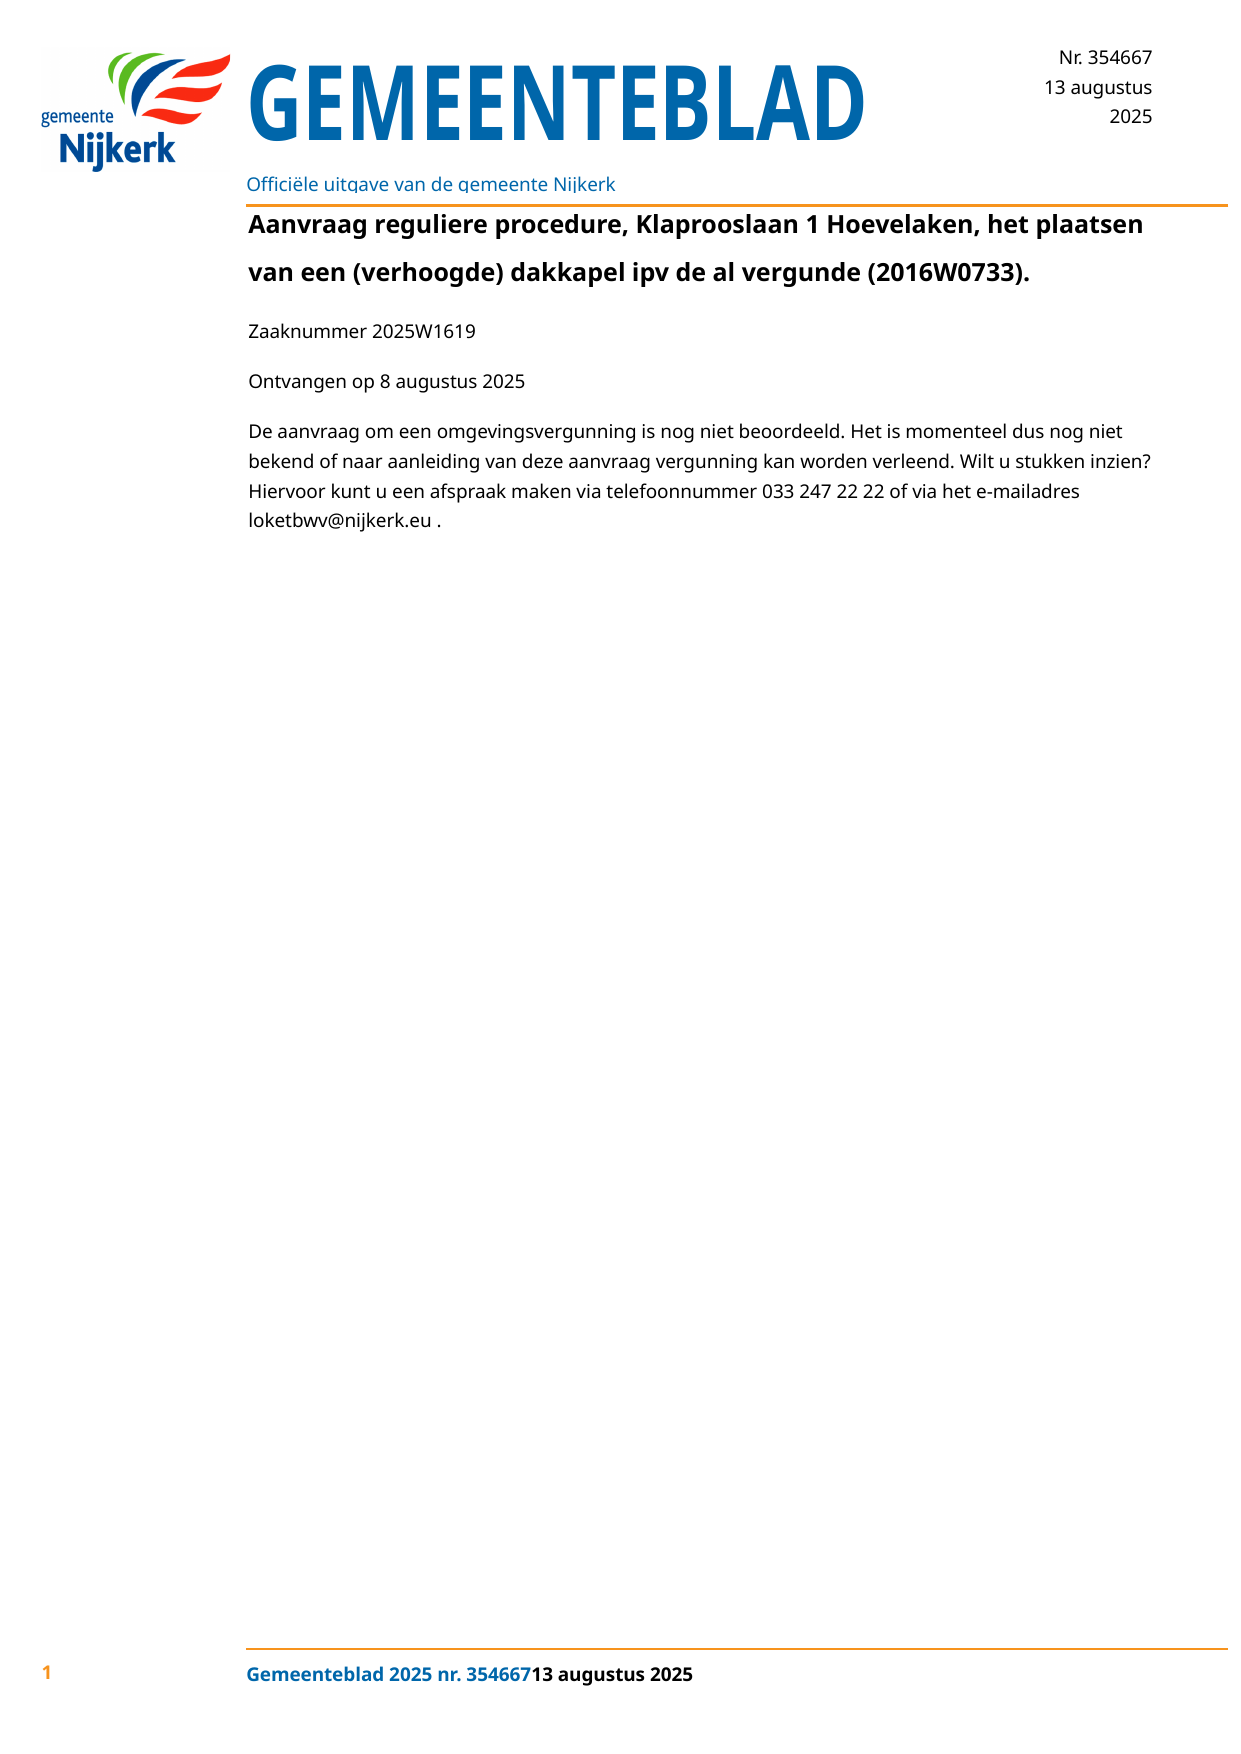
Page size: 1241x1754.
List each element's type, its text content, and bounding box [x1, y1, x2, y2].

text De aanvraag om een omgevingsvergunning is nog niet beoordeeld. Het is momenteel dus nog niet bekend of naar aanleiding van deze aanvraag vergunning kan worden verleend. Wilt u stukken inzien? Hiervoor kunt u een afspraak maken via telefoonnummer 033 247 22 22 of via het e-mailadres loketbwv@nijkerk.eu . [248, 419, 1152, 533]
text Zaaknummer 2025W1619 [248, 318, 1152, 344]
text Ontvangen op 8 augustus 2025 [248, 368, 1152, 394]
picture [41, 47, 231, 172]
text Aanvraag reguliere procedure, Klaprooslaan 1 Hoevelaken, het plaatsen van een (verhoogde) dakkapel ipv de al vergunde (2016W0733). [248, 207, 1152, 288]
